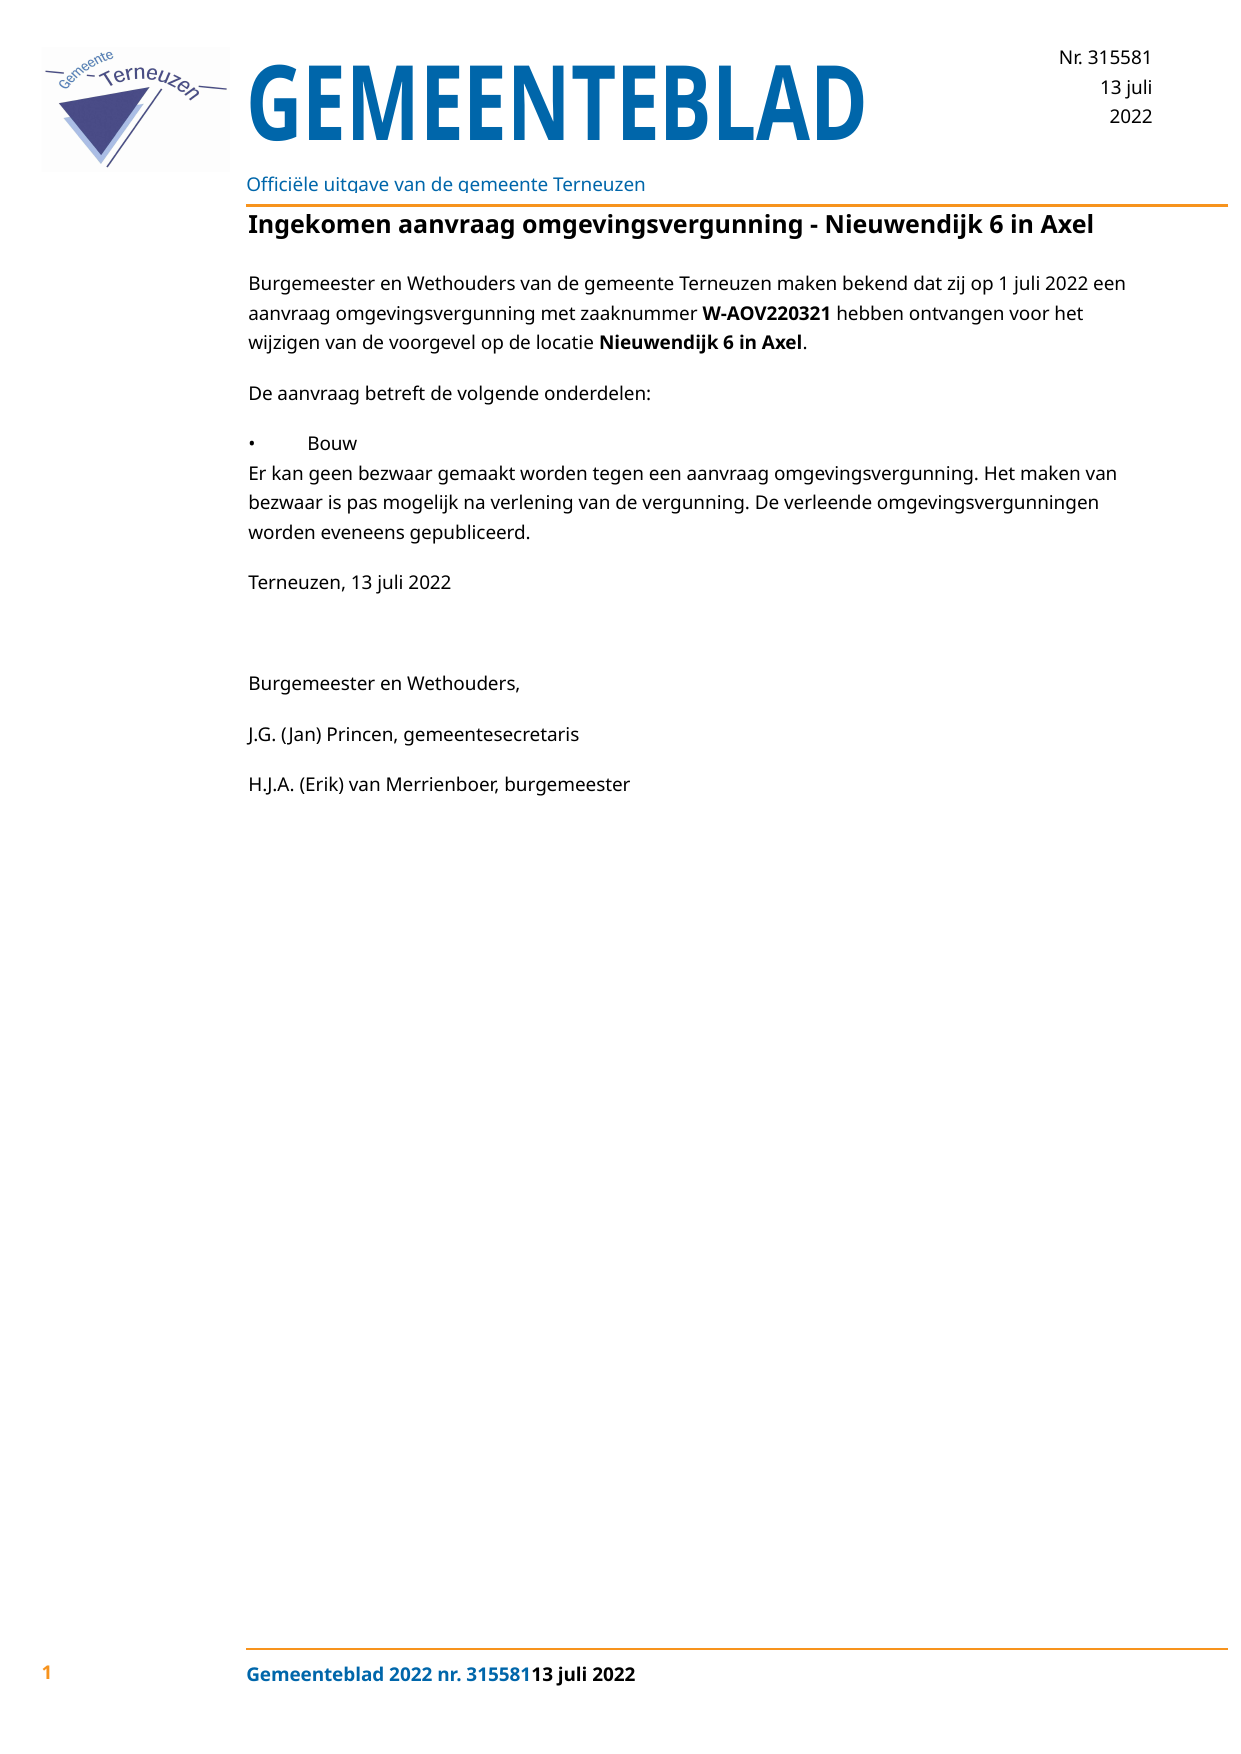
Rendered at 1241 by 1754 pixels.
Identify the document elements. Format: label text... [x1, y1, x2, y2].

text Ingekomen aanvraag omgevingsvergunning - Nieuwendijk 6 in Axel [248, 207, 1152, 241]
list Bouw [248, 430, 1152, 456]
text H.J.A. (Erik) van Merrienboer, burgemeester [248, 771, 1152, 797]
text Burgemeester en Wethouders, [248, 670, 1152, 696]
text J.G. (Jan) Princen, gemeentesecretaris [248, 721, 1152, 746]
text Terneuzen, 13 juli 2022 [248, 569, 1152, 595]
text De aanvraag betreft de volgende onderdelen: [248, 380, 1152, 406]
text Er kan geen bezwaar gemaakt worden tegen een aanvraag omgevingsvergunning. Het maken van bezwaar is pas mogelijk na verlening van de vergunning. De verleende omgevingsvergunningen worden eveneens gepubliceerd. [248, 460, 1152, 545]
picture [41, 47, 231, 172]
text Burgemeester en Wethouders van de gemeente Terneuzen maken bekend dat zij op 1 juli 2022 een aanvraag omgevingsvergunning met zaaknummer W-AOV220321 hebben ontvangen voor het wijzigen van de voorgevel op de locatie Nieuwendijk 6 in Axel. [248, 270, 1152, 355]
